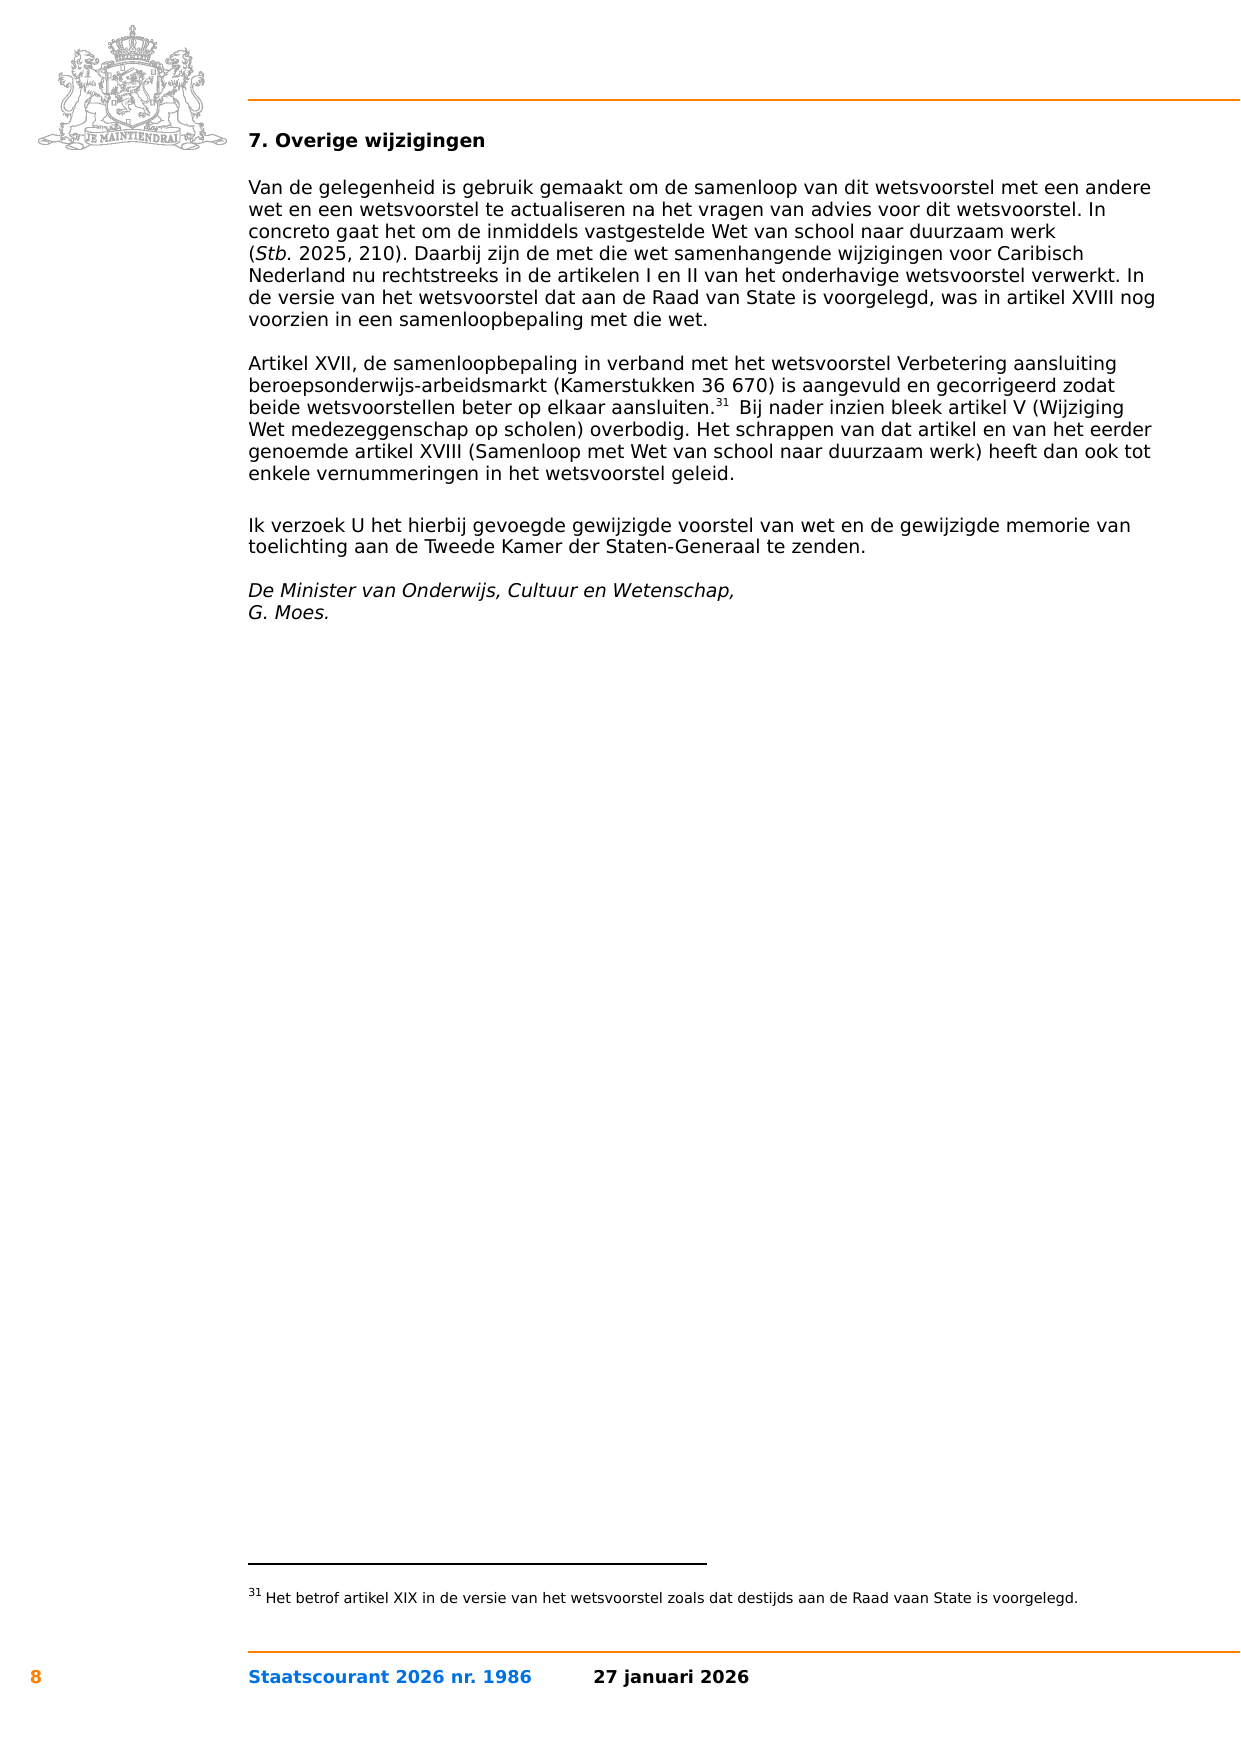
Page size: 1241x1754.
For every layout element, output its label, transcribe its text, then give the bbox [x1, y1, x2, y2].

picture [38, 25, 227, 150]
text Van de gelegenheid is gebruik gemaakt om de samenloop van dit wetsvoorstel met een andere wet en een wetsvoorstel te actualiseren na het vragen van advies voor dit wetsvoorstel. In concreto gaat het om de inmiddels vastgestelde Wet van school naar duurzaam werk (Stb. 2025, 210). Daarbij zijn de met die wet samenhangende wijzigingen voor Caribisch Nederland nu rechtstreeks in de artikelen I en II van het onderhavige wetsvoorstel verwerkt. In de versie van het wetsvoorstel dat aan de Raad van State is voorgelegd, was in artikel XVIII nog voorzien in een samenloopbepaling met die wet. [248, 177, 1163, 331]
text Artikel XVII, de samenloopbepaling in verband met het wetsvoorstel Verbetering aansluiting beroepsonderwijs-arbeidsmarkt (Kamerstukken 36 670) is aangevuld en gecorrigeerd zodat beide wetsvoorstellen beter op elkaar aansluiten. Bij nader inzien bleek artikel V (Wijziging Wet medezeggenschap op scholen) overbodig. Het schrappen van dat artikel en van het eerder genoemde artikel XVIII (Samenloop met Wet van school naar duurzaam werk) heeft dan ook tot enkele vernummeringen in het wetsvoorstel geleid. [248, 353, 1163, 484]
subtitle 7. Overige wijzigingen [248, 130, 1163, 152]
text Ik verzoek U het hierbij gevoegde gewijzigde voorstel van wet en de gewijzigde memorie van toelichting aan de Tweede Kamer der Staten-Generaal te zenden. [248, 514, 1163, 558]
text De Minister van Onderwijs, Cultuur en Wetenschap, G. Moes. [248, 580, 1163, 624]
text Het betrof artikel XIX in de versie van het wetsvoorstel zoals dat destijds aan de Raad vaan State is voorgelegd. [248, 1586, 1163, 1608]
